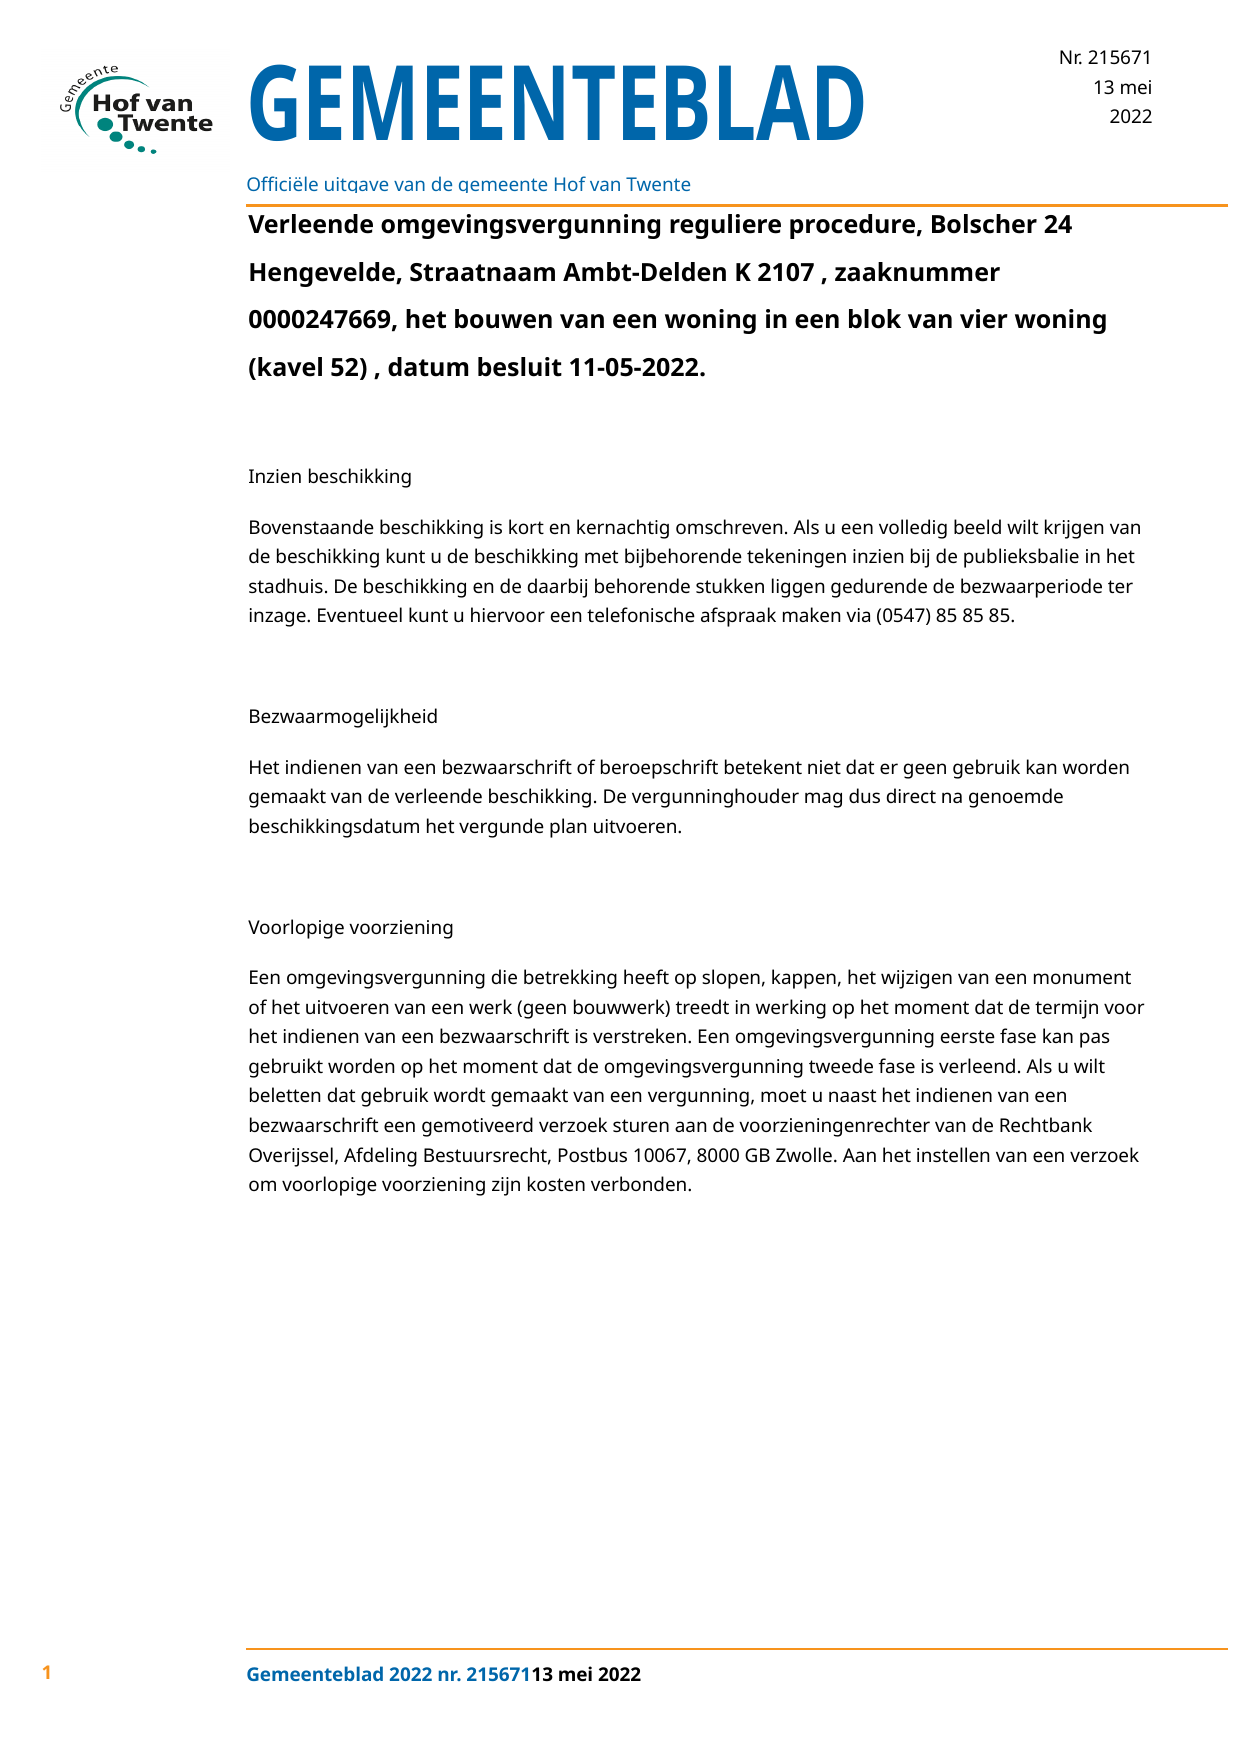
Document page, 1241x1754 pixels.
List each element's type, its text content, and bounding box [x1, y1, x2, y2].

text Een omgevingsvergunning die betrekking heeft op slopen, kappen, het wijzigen van een monument of het uitvoeren van een werk (geen bouwwerk) treedt in werking op het moment dat de termijn voor het indienen van een bezwaarschrift is verstreken. Een omgevingsvergunning eerste fase kan pas gebruikt worden op het moment dat de omgevingsvergunning tweede fase is verleend. Als u wilt beletten dat gebruik wordt gemaakt van een vergunning, moet u naast het indienen van een bezwaarschrift een gemotiveerd verzoek sturen aan de voorzieningenrechter van de Rechtbank Overijssel, Afdeling Bestuursrecht, Postbus 10067, 8000 GB Zwolle. Aan het instellen van een verzoek om voorlopige voorziening zijn kosten verbonden. [248, 964, 1152, 1197]
text Het indienen van een bezwaarschrift of beroepschrift betekent niet dat er geen gebruik kan worden gemaakt van de verleende beschikking. De vergunninghouder mag dus direct na genoemde beschikkingsdatum het vergunde plan uitvoeren. [248, 754, 1152, 839]
text Bezwaarmogelijkheid [248, 703, 1152, 729]
text Inzien beschikking [248, 463, 1152, 489]
text Bovenstaande beschikking is kort en kernachtig omschreven. Als u een volledig beeld wilt krijgen van de beschikking kunt u de beschikking met bijbehorende tekeningen inzien bij de publieksbalie in het stadhuis. De beschikking en de daarbij behorende stukken liggen gedurende de bezwaarperiode ter inzage. Eventueel kunt u hiervoor een telefonische afspraak maken via (0547) 85 85 85. [248, 514, 1152, 628]
text Verleende omgevingsvergunning reguliere procedure, Bolscher 24 Hengevelde, Straatnaam Ambt-Delden K 2107 , zaaknummer 0000247669, het bouwen van een woning in een blok van vier woning (kavel 52) , datum besluit 11-05-2022. [248, 207, 1152, 384]
text Voorlopige voorziening [248, 914, 1152, 940]
picture [41, 47, 231, 172]
